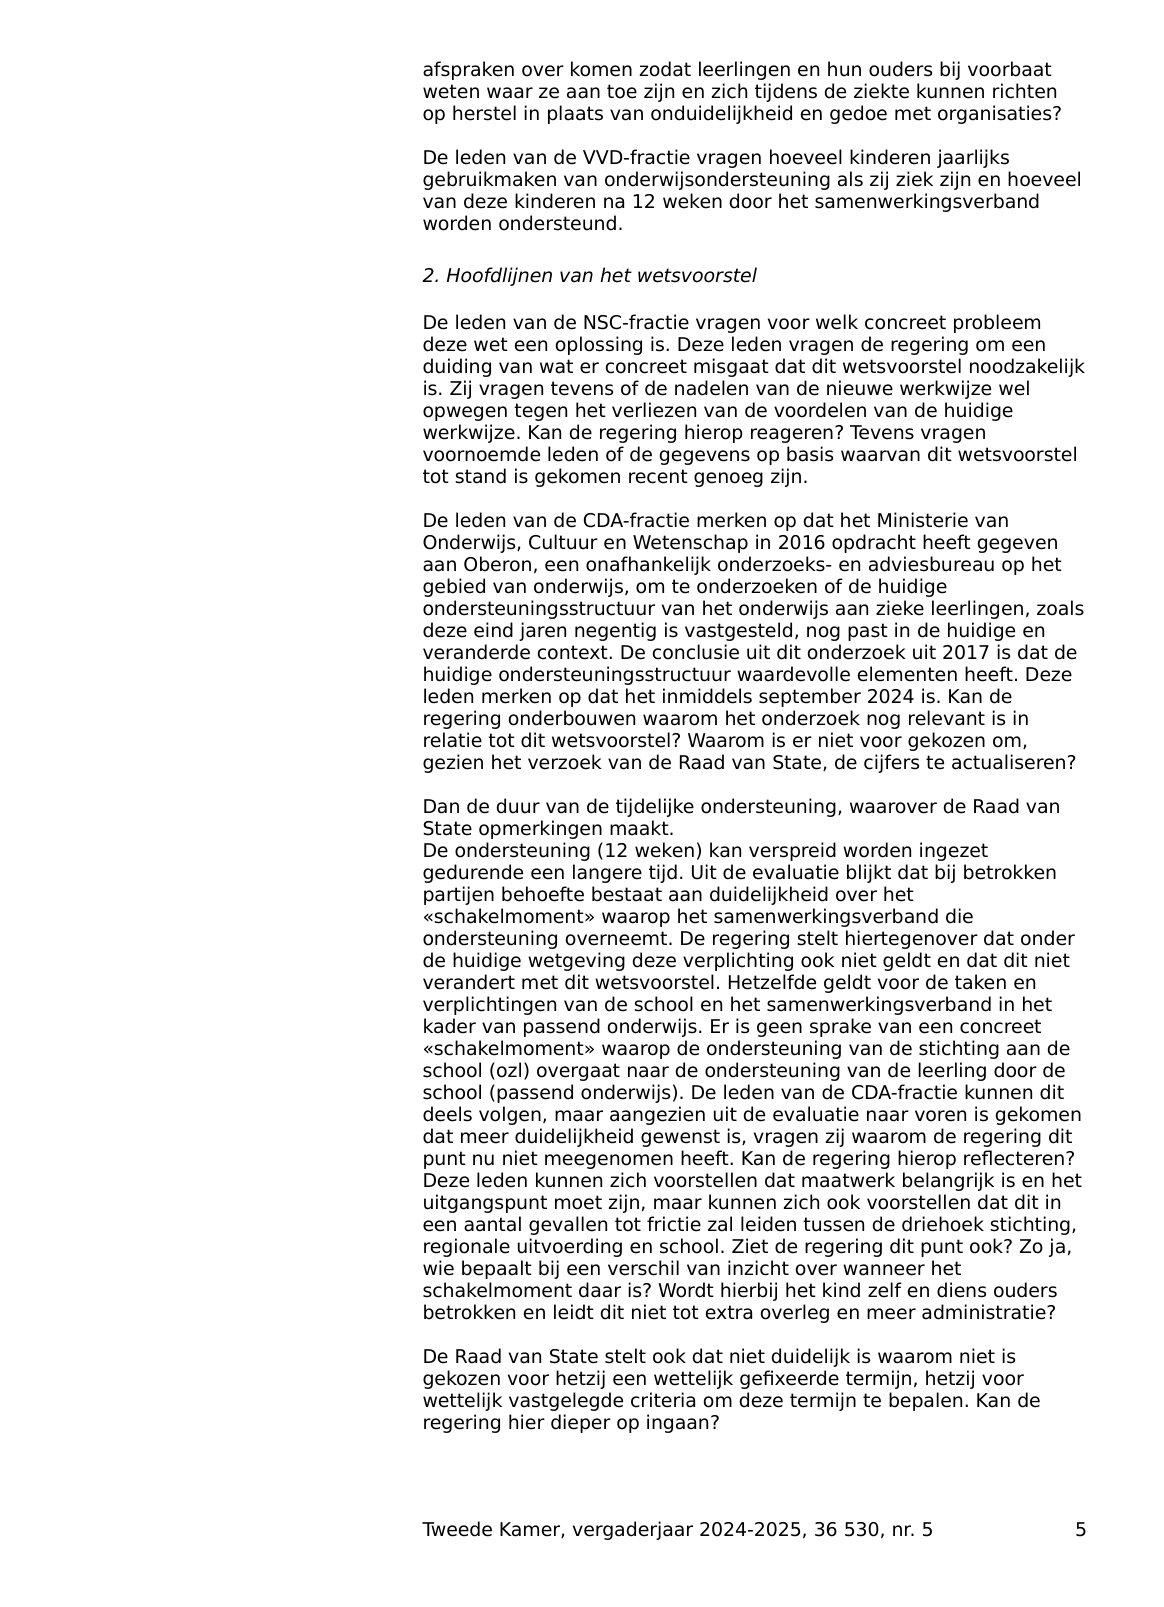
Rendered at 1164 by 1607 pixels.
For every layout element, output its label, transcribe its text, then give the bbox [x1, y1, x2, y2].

text Dan de duur van de tijdelijke ondersteuning, waarover de Raad van State opmerkingen maakt. [422, 796, 1087, 840]
text De ondersteuning (12 weken) kan verspreid worden ingezet gedurende een langere tijd. Uit de evaluatie blijkt dat bij betrokken partijen behoefte bestaat aan duidelijkheid over het «schakelmoment» waarop het samenwerkingsverband die ondersteuning overneemt. De regering stelt hiertegenover dat onder de huidige wetgeving deze verplichting ook niet geldt en dat dit niet verandert met dit wetsvoorstel. Hetzelfde geldt voor de taken en verplichtingen van de school en het samenwerkingsverband in het kader van passend onderwijs. Er is geen sprake van een concreet «schakelmoment» waarop de ondersteuning van de stichting aan de school (ozl) overgaat naar de ondersteuning van de leerling door de school (passend onderwijs). De leden van de CDA-fractie kunnen dit deels volgen, maar aangezien uit de evaluatie naar voren is gekomen dat meer duidelijkheid gewenst is, vragen zij waarom de regering dit punt nu niet meegenomen heeft. Kan de regering hierop reflecteren? [422, 840, 1087, 1170]
text De leden van de VVD-fractie vragen hoeveel kinderen jaarlijks gebruikmaken van onderwijsondersteuning als zij ziek zijn en hoeveel van deze kinderen na 12 weken door het samenwerkingsverband worden ondersteund. [422, 147, 1087, 235]
text Deze leden kunnen zich voorstellen dat maatwerk belangrijk is en het uitgangspunt moet zijn, maar kunnen zich ook voorstellen dat dit in een aantal gevallen tot frictie zal leiden tussen de driehoek stichting, regionale uitvoerding en school. Ziet de regering dit punt ook? Zo ja, wie bepaalt bij een verschil van inzicht over wanneer het schakelmoment daar is? Wordt hierbij het kind zelf en diens ouders betrokken en leidt dit niet tot extra overleg en meer administratie? [422, 1170, 1087, 1323]
text De leden van de NSC-fractie vragen voor welk concreet probleem deze wet een oplossing is. Deze leden vragen de regering om een duiding van wat er concreet misgaat dat dit wetsvoorstel noodzakelijk is. Zij vragen tevens of de nadelen van de nieuwe werkwijze wel opwegen tegen het verliezen van de voordelen van de huidige werkwijze. Kan de regering hierop reageren? Tevens vragen voornoemde leden of de gegevens op basis waarvan dit wetsvoorstel tot stand is gekomen recent genoeg zijn. [422, 312, 1087, 488]
text afspraken over komen zodat leerlingen en hun ouders bij voorbaat weten waar ze aan toe zijn en zich tijdens de ziekte kunnen richten op herstel in plaats van onduidelijkheid en gedoe met organisaties? [422, 59, 1087, 125]
text De Raad van State stelt ook dat niet duidelijk is waarom niet is gekozen voor hetzij een wettelijk gefixeerde termijn, hetzij voor wettelijk vastgelegde criteria om deze termijn te bepalen. Kan de regering hier dieper op ingaan? [422, 1346, 1087, 1434]
subtitle 2. Hoofdlijnen van het wetsvoorstel [422, 265, 1087, 287]
text De leden van de CDA-fractie merken op dat het Ministerie van Onderwijs, Cultuur en Wetenschap in 2016 opdracht heeft gegeven aan Oberon, een onafhankelijk onderzoeks- en adviesbureau op het gebied van onderwijs, om te onderzoeken of de huidige ondersteuningsstructuur van het onderwijs aan zieke leerlingen, zoals deze eind jaren negentig is vastgesteld, nog past in de huidige en veranderde context. De conclusie uit dit onderzoek uit 2017 is dat de huidige ondersteuningsstructuur waardevolle elementen heeft. Deze leden merken op dat het inmiddels september 2024 is. Kan de regering onderbouwen waarom het onderzoek nog relevant is in relatie tot dit wetsvoorstel? Waarom is er niet voor gekozen om, gezien het verzoek van de Raad van State, de cijfers te actualiseren? [422, 510, 1087, 774]
